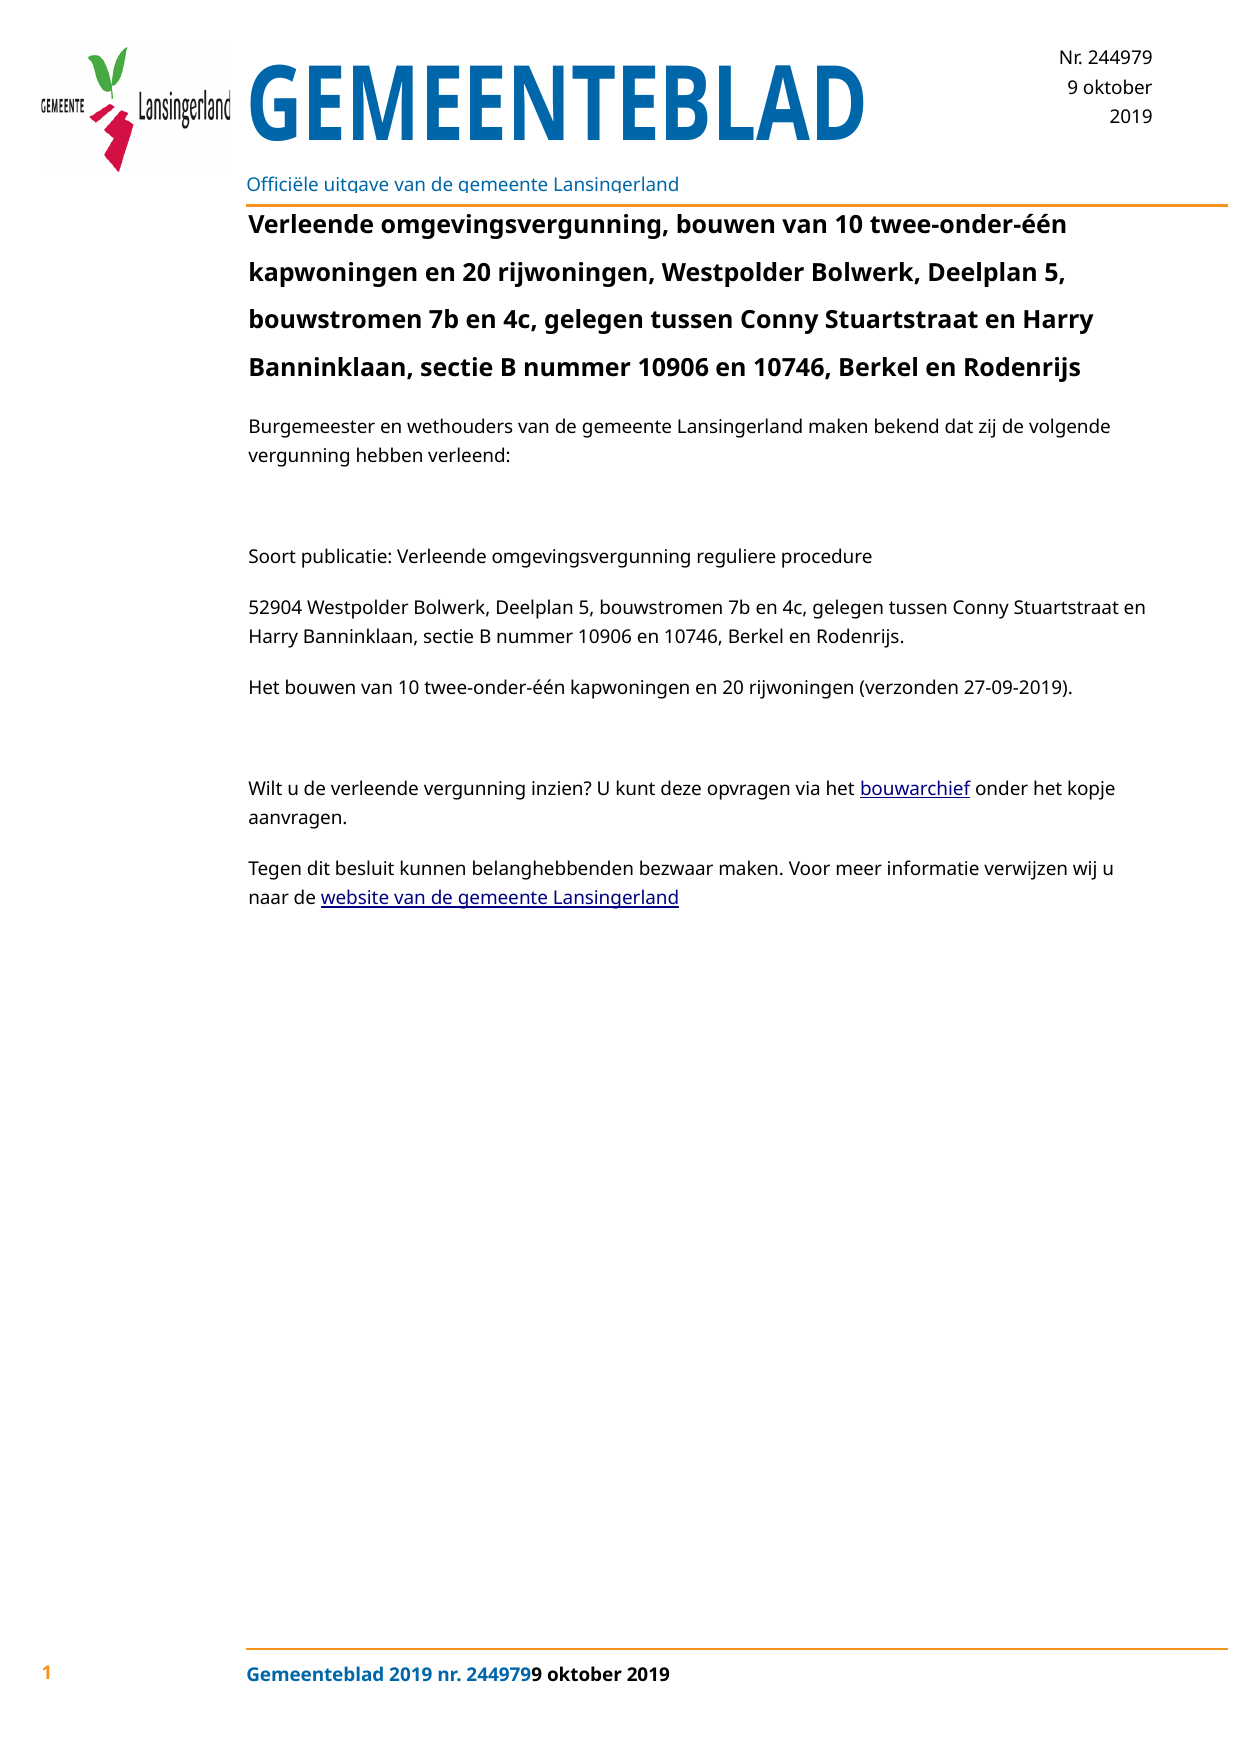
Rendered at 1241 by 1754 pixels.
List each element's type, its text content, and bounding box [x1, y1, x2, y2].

text Het bouwen van 10 twee-onder-één kapwoningen en 20 rijwoningen (verzonden 27-09-2019). [248, 674, 1152, 700]
text Tegen dit besluit kunnen belanghebbenden bezwaar maken. Voor meer informatie verwijzen wij u naar de website van de gemeente Lansingerland [248, 855, 1152, 910]
text Wilt u de verleende vergunning inzien? U kunt deze opvragen via het bouwarchief onder het kopje aanvragen. [248, 775, 1152, 830]
picture [41, 47, 231, 172]
text Burgemeester en wethouders van de gemeente Lansingerland maken bekend dat zij de volgende vergunning hebben verleend: [248, 413, 1152, 468]
text Verleende omgevingsvergunning, bouwen van 10 twee-onder-één kapwoningen en 20 rijwoningen, Westpolder Bolwerk, Deelplan 5, bouwstromen 7b en 4c, gelegen tussen Conny Stuartstraat en Harry Banninklaan, sectie B nummer 10906 en 10746, Berkel en Rodenrijs [248, 207, 1152, 384]
text Soort publicatie: Verleende omgevingsvergunning reguliere procedure [248, 543, 1152, 569]
text 52904 Westpolder Bolwerk, Deelplan 5, bouwstromen 7b en 4c, gelegen tussen Conny Stuartstraat en Harry Banninklaan, sectie B nummer 10906 en 10746, Berkel en Rodenrijs. [248, 594, 1152, 649]
